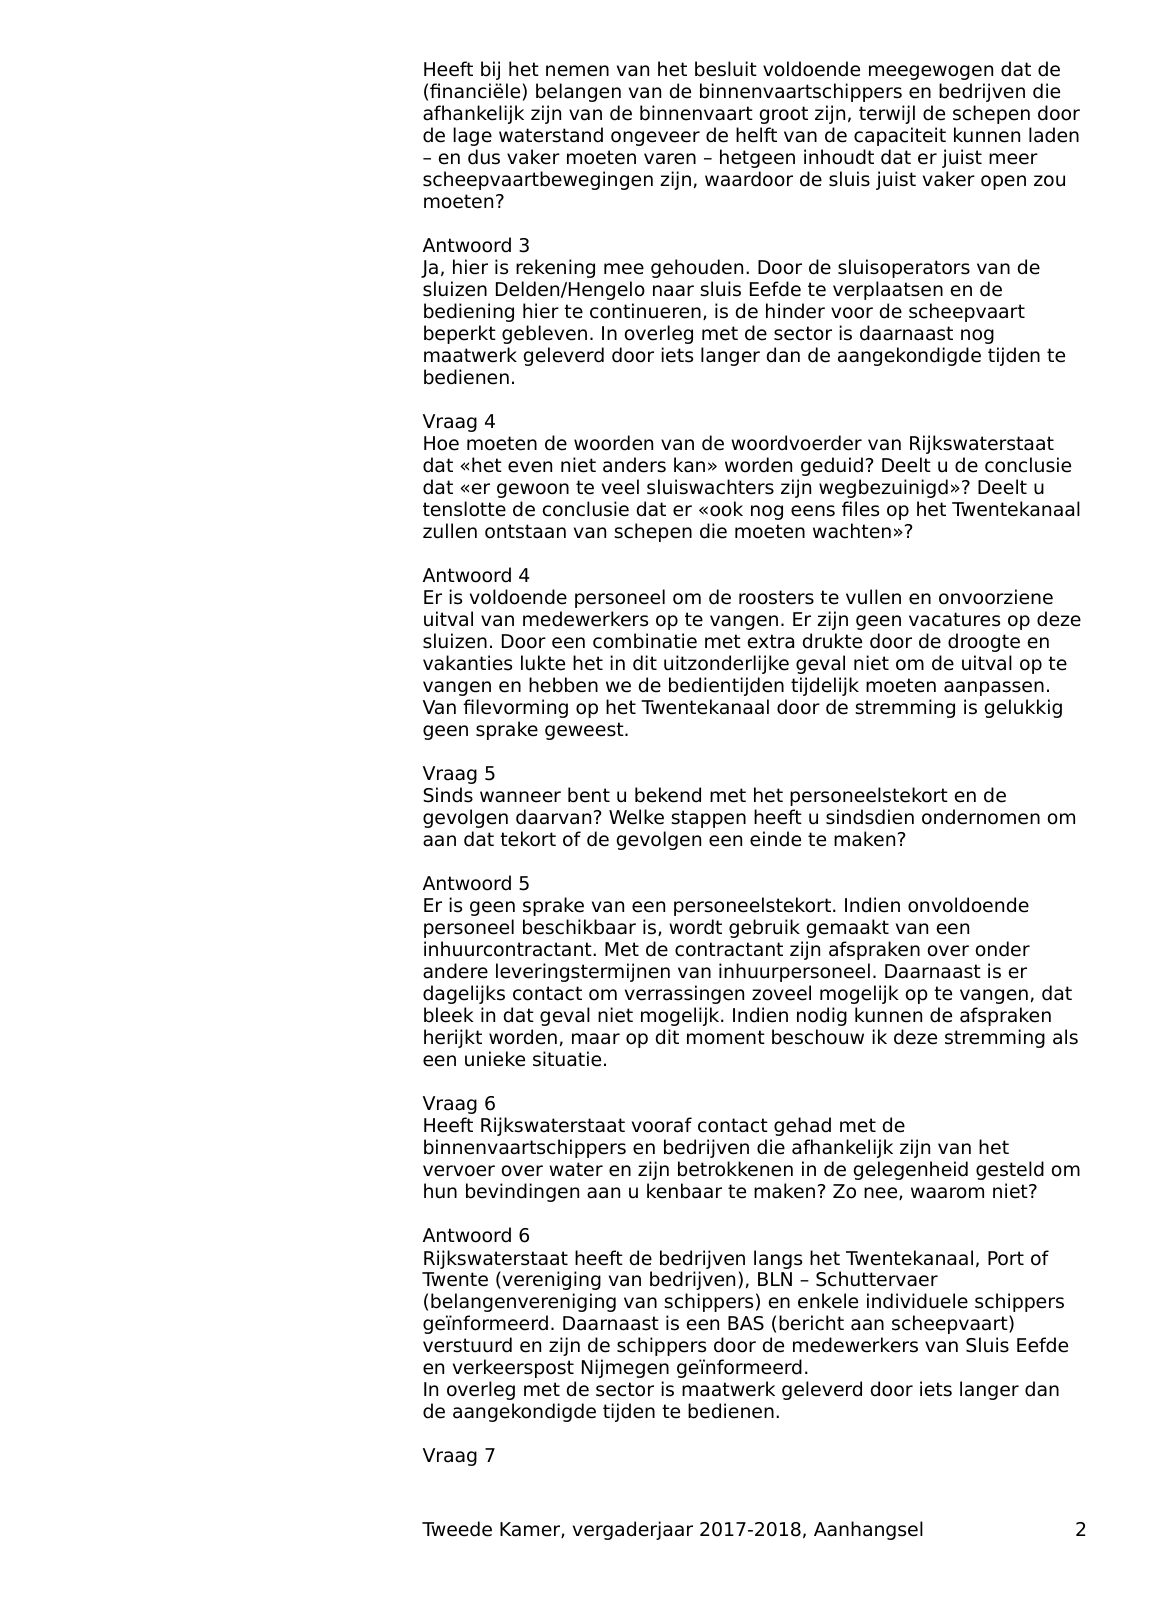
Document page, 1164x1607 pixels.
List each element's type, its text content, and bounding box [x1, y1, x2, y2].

text Hoe moeten de woorden van de woordvoerder van Rijkswaterstaat dat «het even niet anders kan» worden geduid? Deelt u de conclusie dat «er gewoon te veel sluiswachters zijn wegbezuinigd»? Deelt u tenslotte de conclusie dat er «ook nog eens files op het Twentekanaal zullen ontstaan van schepen die moeten wachten»? [422, 433, 1087, 543]
text Antwoord 4 [422, 565, 1087, 587]
text Van filevorming op het Twentekanaal door de stremming is gelukkig geen sprake geweest. [422, 697, 1087, 741]
text Vraag 7 [422, 1445, 1087, 1467]
text In overleg met de sector is maatwerk geleverd door iets langer dan de aangekondigde tijden te bedienen. [422, 1379, 1087, 1423]
text Antwoord 5 [422, 873, 1087, 895]
text Heeft Rijkswaterstaat vooraf contact gehad met de binnenvaartschippers en bedrijven die afhankelijk zijn van het vervoer over water en zijn betrokkenen in de gelegenheid gesteld om hun bevindingen aan u kenbaar te maken? Zo nee, waarom niet? [422, 1115, 1087, 1203]
text Vraag 6 [422, 1093, 1087, 1115]
text Vraag 5 [422, 763, 1087, 785]
text Er is geen sprake van een personeelstekort. Indien onvoldoende personeel beschikbaar is, wordt gebruik gemaakt van een inhuurcontractant. Met de contractant zijn afspraken over onder andere leveringstermijnen van inhuurpersoneel. Daarnaast is er dagelijks contact om verrassingen zoveel mogelijk op te vangen, dat bleek in dat geval niet mogelijk. Indien nodig kunnen de afspraken herijkt worden, maar op dit moment beschouw ik deze stremming als een unieke situatie. [422, 895, 1087, 1071]
text Vraag 4 [422, 411, 1087, 433]
text Rijkswaterstaat heeft de bedrijven langs het Twentekanaal, Port of Twente (vereniging van bedrijven), BLN – Schuttervaer (belangenvereniging van schippers) en enkele individuele schippers geïnformeerd. Daarnaast is een BAS (bericht aan scheepvaart) verstuurd en zijn de schippers door de medewerkers van Sluis Eefde en verkeerspost Nijmegen geïnformeerd. [422, 1247, 1087, 1379]
text Er is voldoende personeel om de roosters te vullen en onvoorziene uitval van medewerkers op te vangen. Er zijn geen vacatures op deze sluizen. Door een combinatie met extra drukte door de droogte en vakanties lukte het in dit uitzonderlijke geval niet om de uitval op te vangen en hebben we de bedientijden tijdelijk moeten aanpassen. [422, 587, 1087, 697]
text Antwoord 3 [422, 235, 1087, 257]
text Sinds wanneer bent u bekend met het personeelstekort en de gevolgen daarvan? Welke stappen heeft u sindsdien ondernomen om aan dat tekort of de gevolgen een einde te maken? [422, 785, 1087, 851]
text Heeft bij het nemen van het besluit voldoende meegewogen dat de (financiële) belangen van de binnenvaartschippers en bedrijven die afhankelijk zijn van de binnenvaart groot zijn, terwijl de schepen door de lage waterstand ongeveer de helft van de capaciteit kunnen laden – en dus vaker moeten varen – hetgeen inhoudt dat er juist meer scheepvaartbewegingen zijn, waardoor de sluis juist vaker open zou moeten? [422, 59, 1087, 213]
text Ja, hier is rekening mee gehouden. Door de sluisoperators van de sluizen Delden/Hengelo naar sluis Eefde te verplaatsen en de bediening hier te continueren, is de hinder voor de scheepvaart beperkt gebleven. In overleg met de sector is daarnaast nog maatwerk geleverd door iets langer dan de aangekondigde tijden te bedienen. [422, 257, 1087, 389]
text Antwoord 6 [422, 1225, 1087, 1247]
